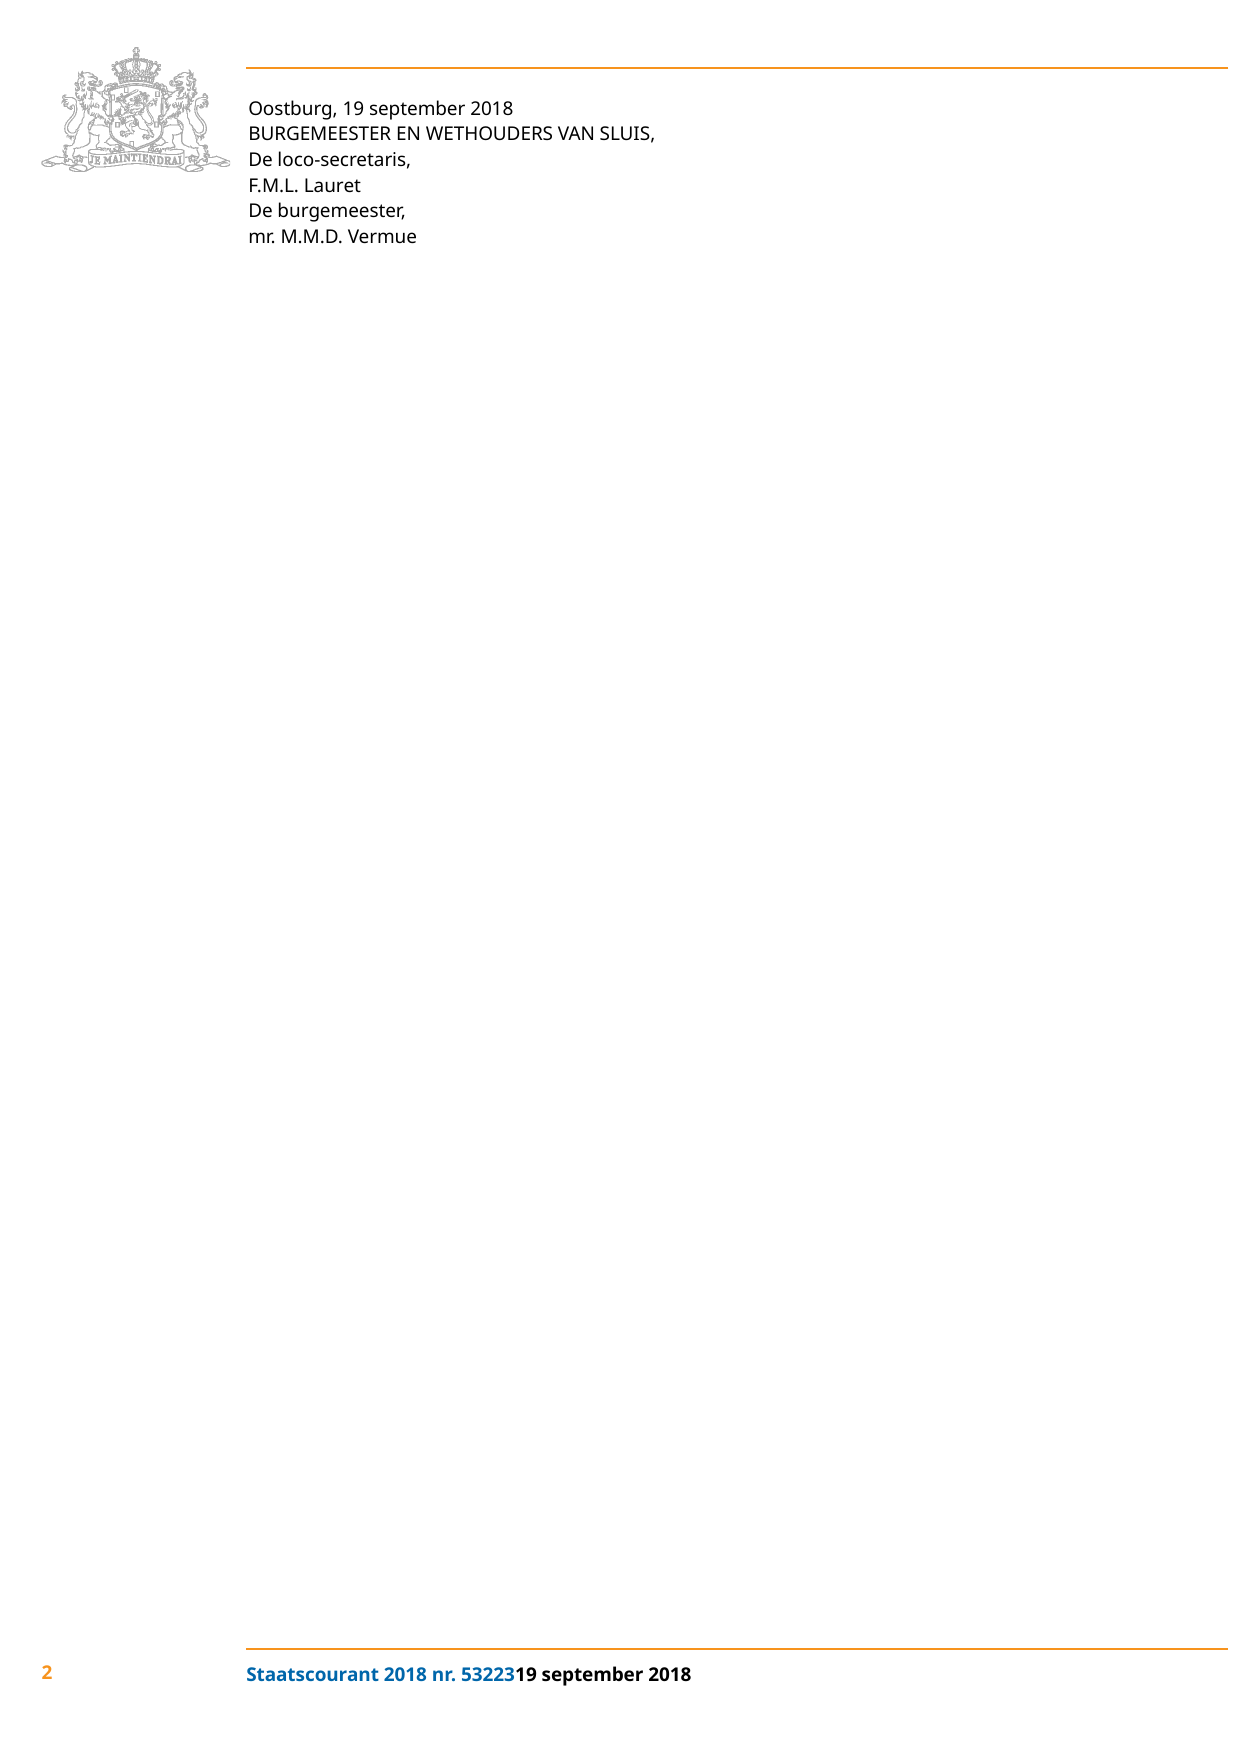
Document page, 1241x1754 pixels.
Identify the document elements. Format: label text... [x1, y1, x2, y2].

text F.M.L. Lauret [248, 172, 1152, 198]
text De burgemeester, [248, 198, 1152, 223]
text mr. M.M.D. Vermue [248, 223, 1152, 249]
text BURGEMEESTER EN WETHOUDERS VAN SLUIS, [248, 121, 1152, 146]
text Oostburg, 19 september 2018 [248, 95, 1152, 121]
text De loco-secretaris, [248, 146, 1152, 172]
picture [41, 47, 231, 172]
